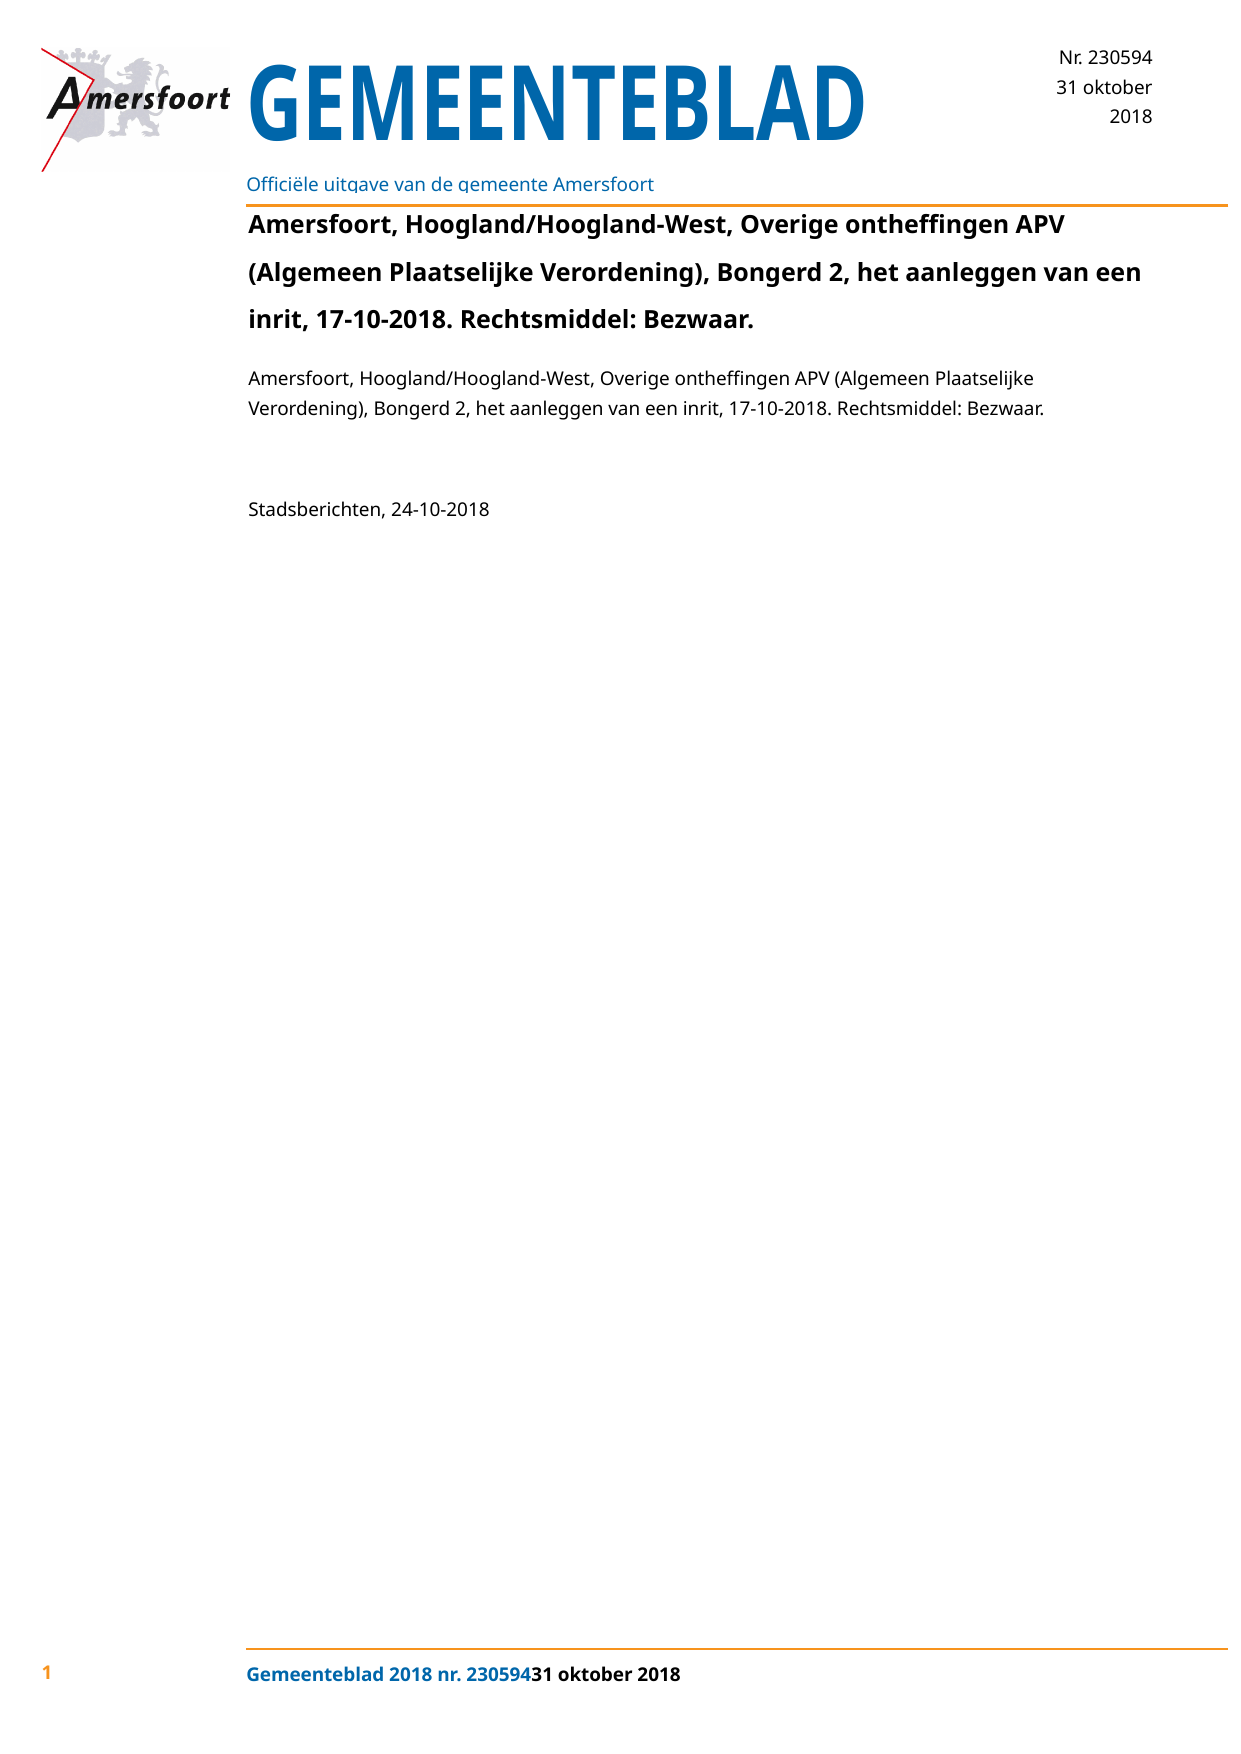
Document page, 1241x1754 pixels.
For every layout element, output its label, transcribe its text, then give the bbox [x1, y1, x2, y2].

text Amersfoort, Hoogland/Hoogland-West, Overige ontheffingen APV (Algemeen Plaatselijke Verordening), Bongerd 2, het aanleggen van een inrit, 17-10-2018. Rechtsmiddel: Bezwaar. [248, 207, 1152, 336]
text Stadsberichten, 24-10-2018 [248, 496, 1152, 522]
picture [41, 47, 231, 172]
text Amersfoort, Hoogland/Hoogland-West, Overige ontheffingen APV (Algemeen Plaatselijke Verordening), Bongerd 2, het aanleggen van een inrit, 17-10-2018. Rechtsmiddel: Bezwaar. [248, 366, 1152, 421]
